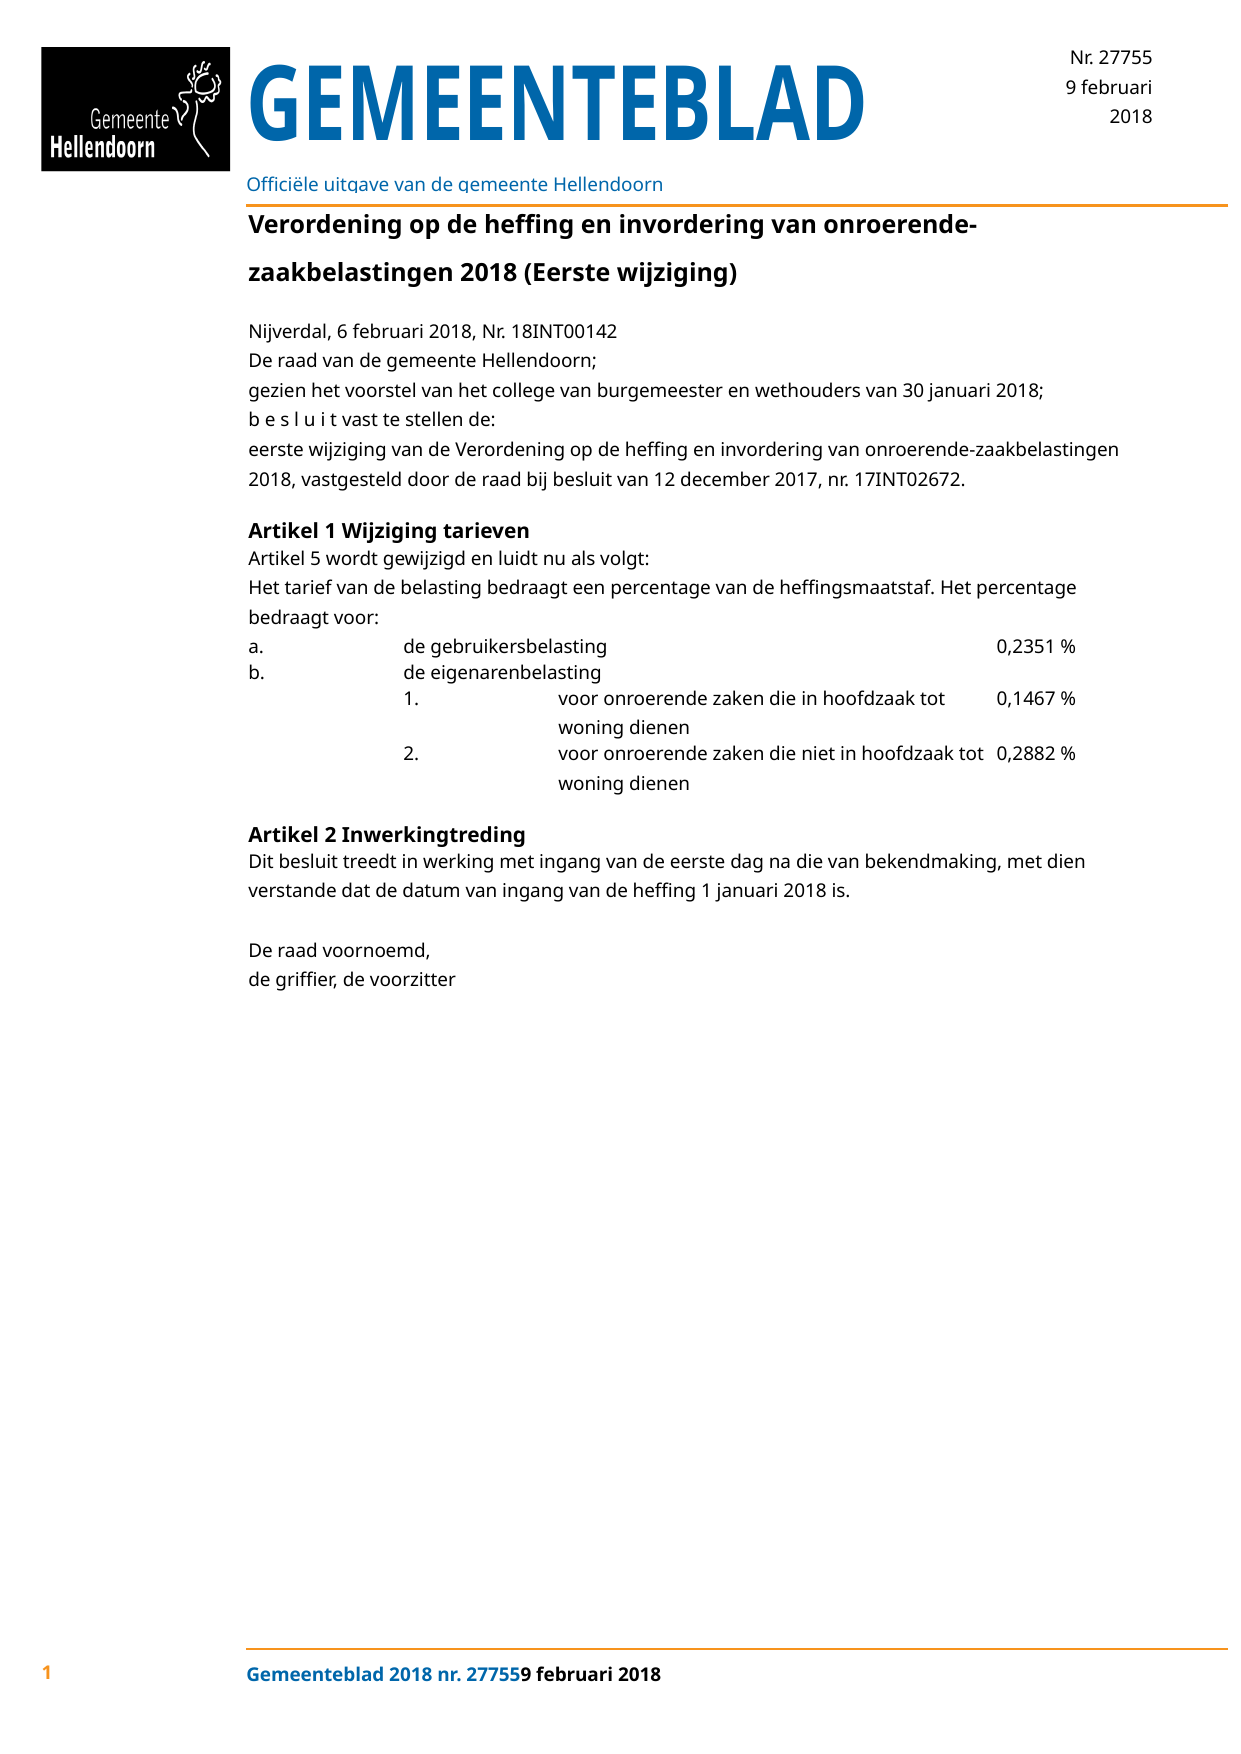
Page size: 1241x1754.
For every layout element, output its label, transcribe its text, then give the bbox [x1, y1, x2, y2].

table_cell 0,2882 % [996, 740, 1152, 796]
text De raad van de gemeente Hellendoorn; [248, 347, 1152, 373]
table_cell b. [248, 659, 403, 685]
text Nijverdal, 6 februari 2018, Nr. 18INT00142 [248, 318, 1152, 344]
table_header 0,2351 % [996, 634, 1152, 659]
text Verordening op de heffing en invordering van onroerende-zaakbelastingen 2018 (Eerste wijziging) [248, 207, 1152, 288]
table_cell 0,1467 % [996, 685, 1152, 740]
table_cell 2. [403, 740, 558, 796]
picture [41, 47, 231, 172]
table_cell [996, 659, 1152, 685]
table_cell voor onroerende zaken die in hoofdzaak tot woning dienen [558, 685, 996, 740]
text Artikel 5 wordt gewijzigd en luidt nu als volgt: [248, 545, 1152, 570]
text Artikel 1 Wijziging tarieven [248, 516, 1152, 545]
table_cell de eigenarenbelasting [403, 659, 996, 685]
table_header a. [248, 634, 403, 659]
text Het tarief van de belasting bedraagt een percentage van de heffingsmaatstaf. Het percentage bedraagt voor: [248, 574, 1152, 629]
table_cell voor onroerende zaken die niet in hoofdzaak tot woning dienen [558, 740, 996, 796]
table_cell 1. [403, 685, 558, 740]
text eerste wijziging van de Verordening op de heffing en invordering van onroerende-zaakbelastingen 2018, vastgesteld door de raad bij besluit van 12 december 2017, nr. 17INT02672. [248, 436, 1152, 492]
table_cell [248, 685, 403, 740]
text Dit besluit treedt in werking met ingang van de eerste dag na die van bekendmaking, met dien verstande dat de datum van ingang van de heffing 1 januari 2018 is. [248, 848, 1152, 903]
text Artikel 2 Inwerkingtreding [248, 820, 1152, 848]
text gezien het voorstel van het college van burgemeester en wethouders van 30 januari 2018; [248, 377, 1152, 403]
text de griffier, de voorzitter [248, 966, 1152, 992]
table_header de gebruikersbelasting [403, 634, 996, 659]
table_cell [248, 740, 403, 796]
text b e s l u i t vast te stellen de: [248, 407, 1152, 432]
text De raad voornoemd, [248, 937, 1152, 963]
